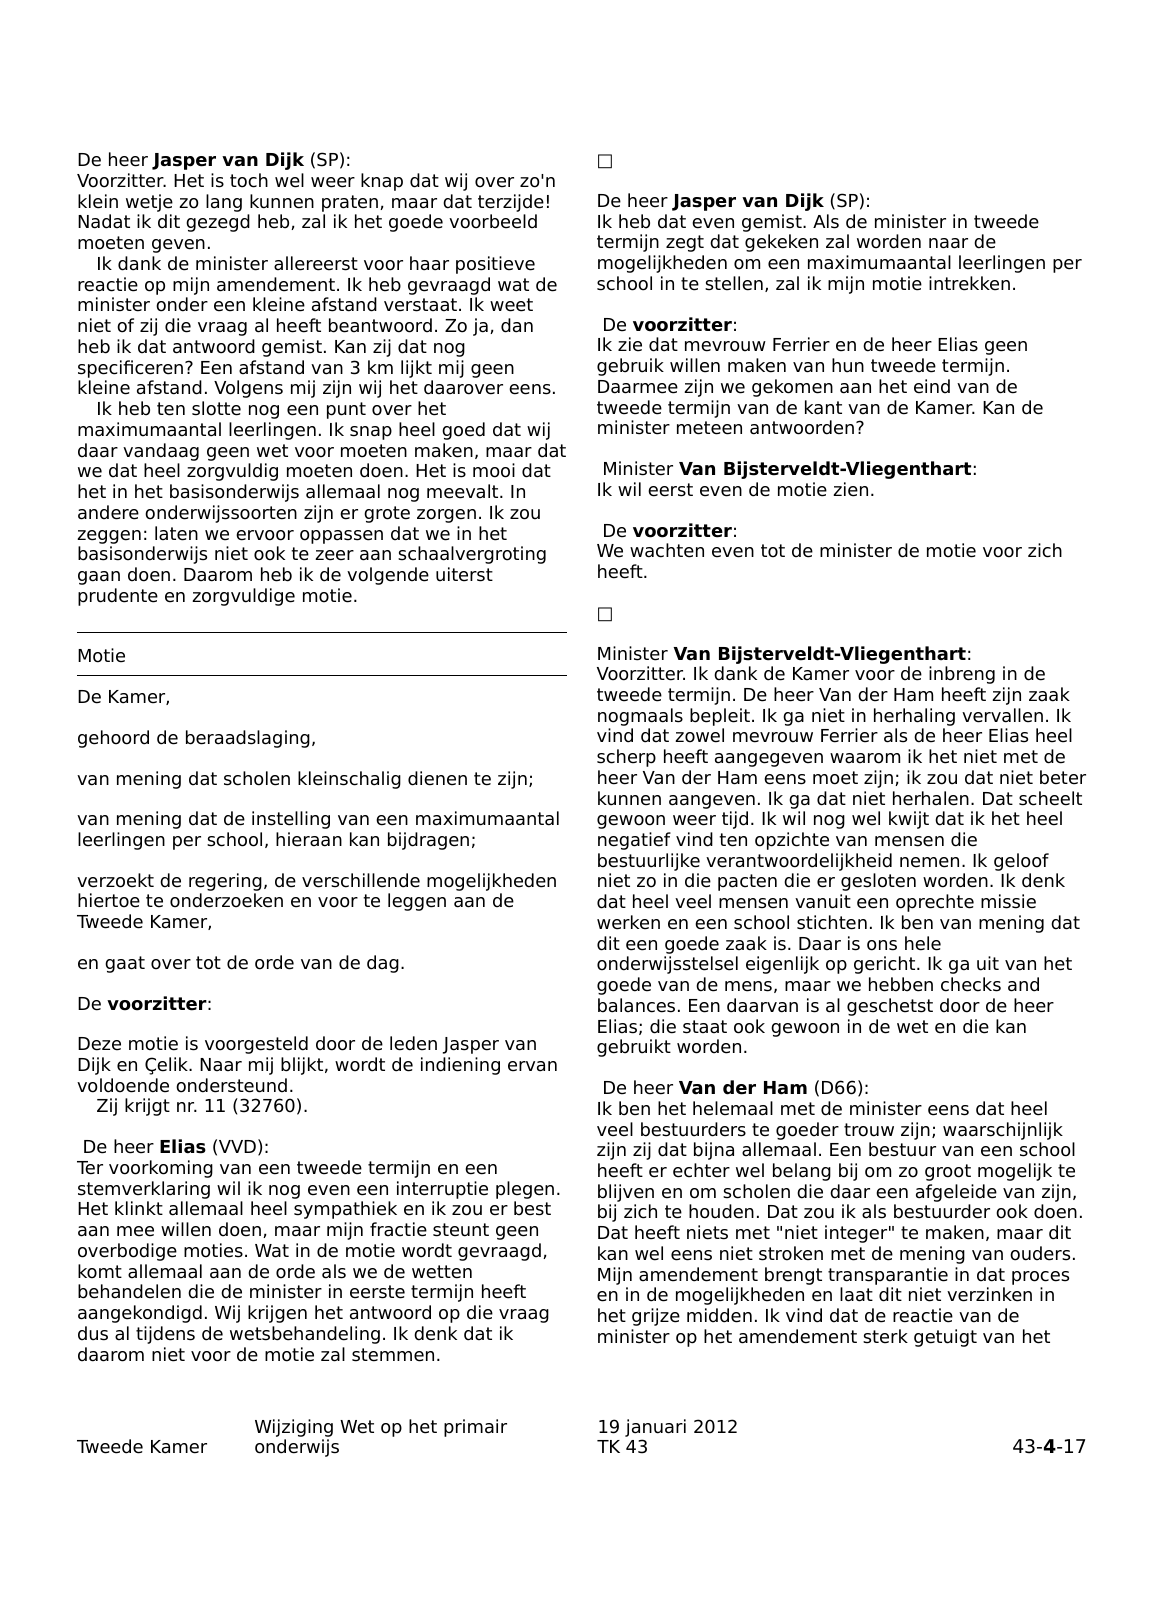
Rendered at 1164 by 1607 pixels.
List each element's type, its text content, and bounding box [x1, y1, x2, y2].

text Ter voorkoming van een tweede termijn en een stemverklaring wil ik nog even een interruptie plegen. Het klinkt allemaal heel sympathiek en ik zou er best aan mee willen doen, maar mijn fractie steunt geen overbodige moties. Wat in de motie wordt gevraagd, komt allemaal aan de orde als we de wetten behandelen die de minister in eerste termijn heeft aangekondigd. Wij krijgen het antwoord op die vraag dus al tijdens de wetsbehandeling. Ik denk dat ik daarom niet voor de motie zal stemmen. [77, 1158, 567, 1365]
text De heer Van der Ham (D66): [596, 1078, 1087, 1099]
text De heer Jasper van Dijk (SP): [596, 191, 1087, 212]
text □ [596, 603, 1087, 623]
text De voorzitter: [596, 520, 1087, 541]
text □ [596, 150, 1087, 171]
text Zij krijgt nr. 11 (32760). [77, 1096, 567, 1117]
text gehoord de beraadslaging, [77, 728, 567, 748]
text van mening dat de instelling van een maximumaantal leerlingen per school, hieraan kan bijdragen; [77, 809, 567, 851]
text De heer Jasper van Dijk (SP): [77, 150, 567, 171]
text We wachten even tot de minister de motie voor zich heeft. [596, 541, 1087, 583]
text Ik ben het helemaal met de minister eens dat heel veel bestuurders te goeder trouw zijn; waarschijnlijk zijn zij dat bijna allemaal. Een bestuur van een school heeft er echter wel belang bij om zo groot mogelijk te blijven en om scholen die daar een afgeleide van zijn, bij zich te houden. Dat zou ik als bestuurder ook doen. Dat heeft niets met "niet integer" te maken, maar dit kan wel eens niet stroken met de mening van ouders. Mijn amendement brengt transparantie in dat proces en in de mogelijkheden en laat dit niet verzinken in het grijze midden. Ik vind dat de reactie van de minister op het amendement sterk getuigt van het [596, 1099, 1087, 1347]
text Deze motie is voorgesteld door de leden Jasper van Dijk en Çelik. Naar mij blijkt, wordt de indiening ervan voldoende ondersteund. [77, 1034, 567, 1096]
text Minister Van Bijsterveldt-Vliegenthart: [596, 459, 1087, 480]
text Minister Van Bijsterveldt-Vliegenthart: [596, 643, 1087, 664]
text De heer Elias (VVD): [77, 1137, 567, 1158]
text Ik zie dat mevrouw Ferrier en de heer Elias geen gebruik willen maken van hun tweede termijn. Daarmee zijn we gekomen aan het eind van de tweede termijn van de kant van de Kamer. Kan de minister meteen antwoorden? [596, 335, 1087, 439]
text van mening dat scholen kleinschalig dienen te zijn; [77, 768, 567, 789]
text De voorzitter: [77, 993, 567, 1014]
text Ik wil eerst even de motie zien. [596, 480, 1087, 500]
text Motie [77, 646, 567, 667]
text Ik heb ten slotte nog een punt over het maximumaantal leerlingen. Ik snap heel goed dat wij daar vandaag geen wet voor moeten maken, maar dat we dat heel zorgvuldig moeten doen. Het is mooi dat het in het basisonderwijs allemaal nog meevalt. In andere onderwijssoorten zijn er grote zorgen. Ik zou zeggen: laten we ervoor oppassen dat we in het basisonderwijs niet ook te zeer aan schaalvergroting gaan doen. Daarom heb ik de volgende uiterst prudente en zorgvuldige motie. [77, 399, 567, 606]
text verzoekt de regering, de verschillende mogelijkheden hiertoe te onderzoeken en voor te leggen aan de Tweede Kamer, [77, 871, 567, 933]
text Voorzitter. Ik dank de Kamer voor de inbreng in de tweede termijn. De heer Van der Ham heeft zijn zaak nogmaals bepleit. Ik ga niet in herhaling vervallen. Ik vind dat zowel mevrouw Ferrier als de heer Elias heel scherp heeft aangegeven waarom ik het niet met de heer Van der Ham eens moet zijn; ik zou dat niet beter kunnen aangeven. Ik ga dat niet herhalen. Dat scheelt gewoon weer tijd. Ik wil nog wel kwijt dat ik het heel negatief vind ten opzichte van mensen die bestuurlijke verantwoordelijkheid nemen. Ik geloof niet zo in die pacten die er gesloten worden. Ik denk dat heel veel mensen vanuit een oprechte missie werken en een school stichten. Ik ben van mening dat dit een goede zaak is. Daar is ons hele onderwijsstelsel eigenlijk op gericht. Ik ga uit van het goede van de mens, maar we hebben checks and balances. Een daarvan is al geschetst door de heer Elias; die staat ook gewoon in de wet en die kan gebruikt worden. [596, 664, 1087, 1058]
text Ik heb dat even gemist. Als de minister in tweede termijn zegt dat gekeken zal worden naar de mogelijkheden om een maximumaantal leerlingen per school in te stellen, zal ik mijn motie intrekken. [596, 212, 1087, 294]
text Ik dank de minister allereerst voor haar positieve reactie op mijn amendement. Ik heb gevraagd wat de minister onder een kleine afstand verstaat. Ik weet niet of zij die vraag al heeft beantwoord. Zo ja, dan heb ik dat antwoord gemist. Kan zij dat nog specificeren? Een afstand van 3 km lijkt mij geen kleine afstand. Volgens mij zijn wij het daarover eens. [77, 254, 567, 399]
text Voorzitter. Het is toch wel weer knap dat wij over zo'n klein wetje zo lang kunnen praten, maar dat terzijde! Nadat ik dit gezegd heb, zal ik het goede voorbeeld moeten geven. [77, 171, 567, 254]
text en gaat over tot de orde van de dag. [77, 953, 567, 973]
text De voorzitter: [596, 314, 1087, 335]
text De Kamer, [77, 687, 567, 708]
